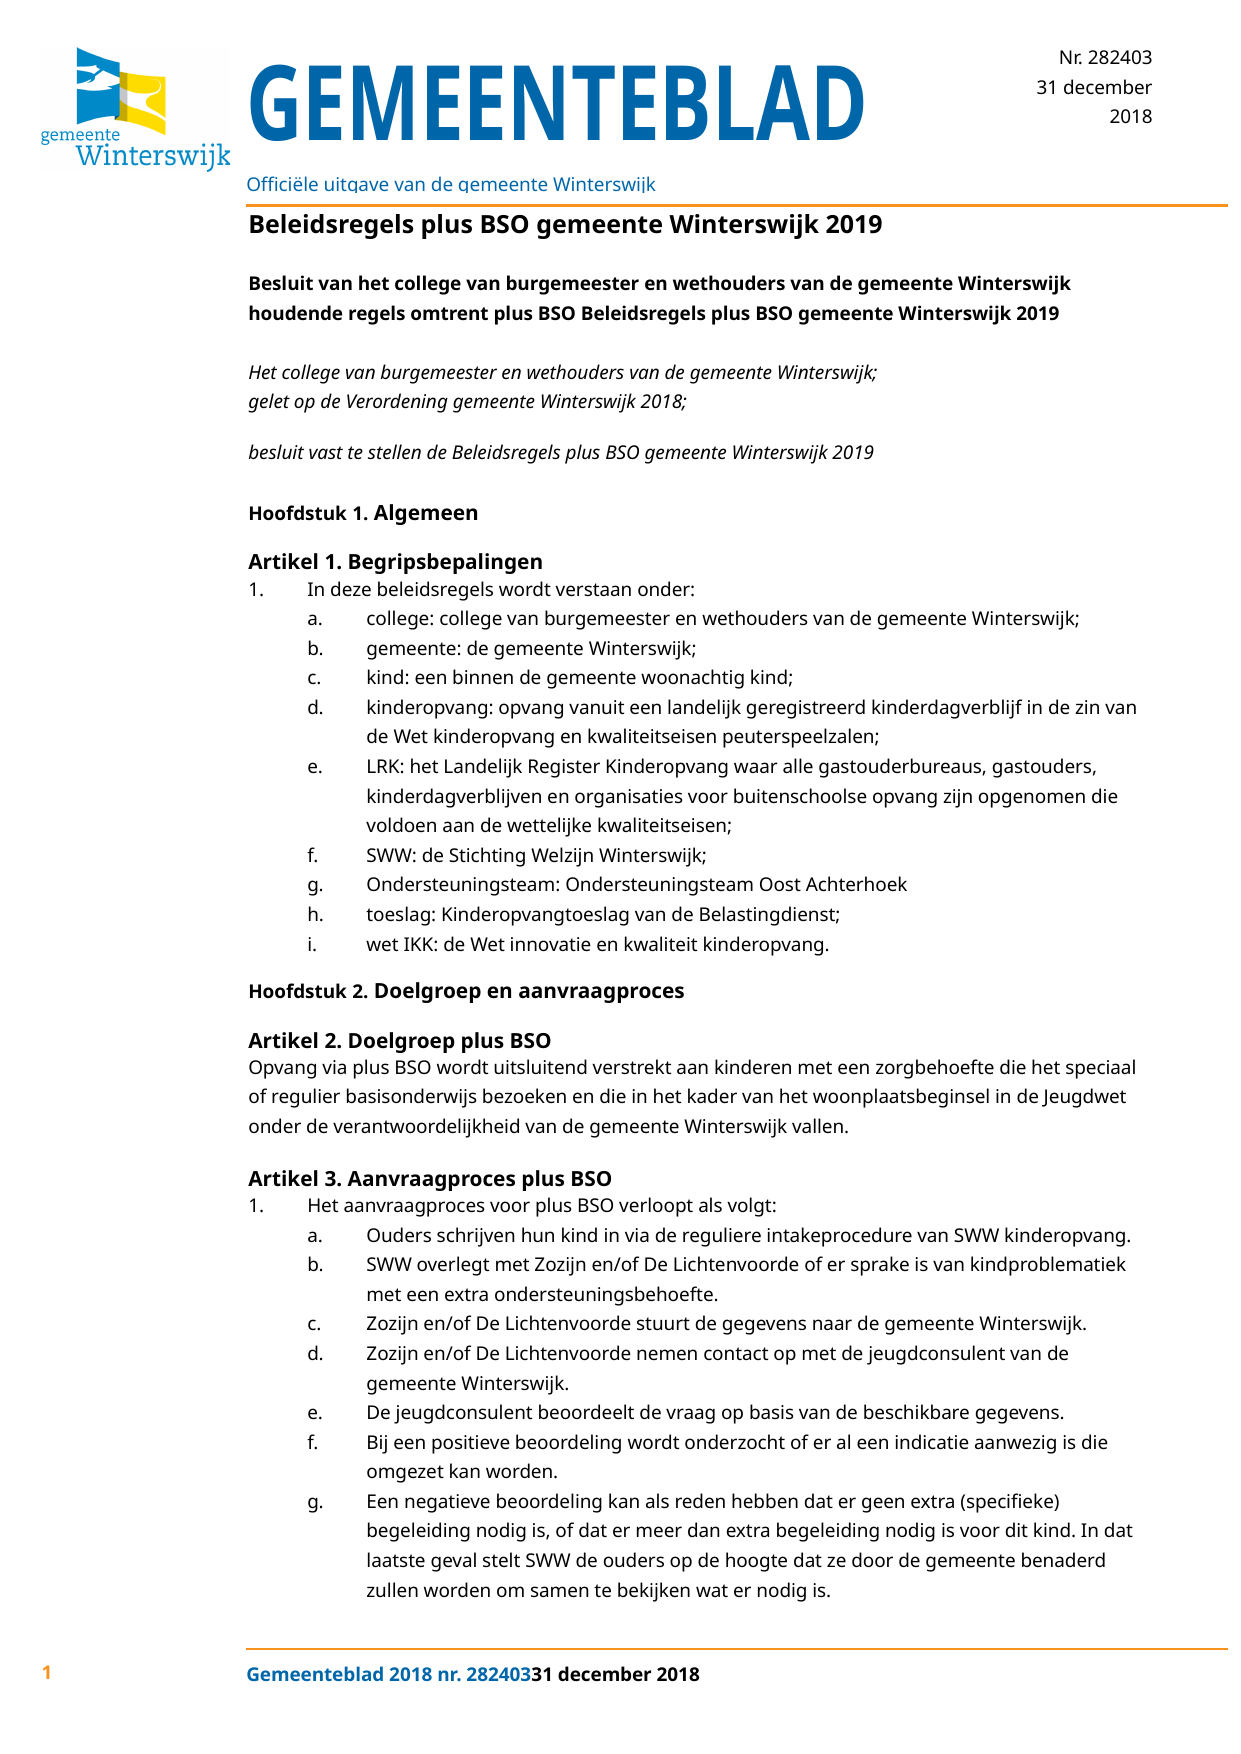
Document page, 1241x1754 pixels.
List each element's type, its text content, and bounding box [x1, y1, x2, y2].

list SWW overlegt met Zozijn en/of De Lichtenvoorde of er sprake is van kindproblematiek met een extra ondersteuningsbehoefte. [307, 1251, 1152, 1307]
text Beleidsregels plus BSO gemeente Winterswijk 2019 [248, 207, 1152, 241]
text Hoofdstuk 2. Doelgroep en aanvraagproces [248, 976, 1152, 1005]
text Opvang via plus BSO wordt uitsluitend verstrekt aan kinderen met een zorgbehoefte die het speciaal of regulier basisonderwijs bezoeken en die in het kader van het woonplaatsbeginsel in de Jeugdwet onder de verantwoordelijkheid van de gemeente Winterswijk vallen. [248, 1054, 1152, 1139]
list LRK: het Landelijk Register Kinderopvang waar alle gastouderbureaus, gastouders, kinderdagverblijven en organisaties voor buitenschoolse opvang zijn opgenomen die voldoen aan de wettelijke kwaliteitseisen; [307, 753, 1152, 838]
text Besluit van het college van burgemeester en wethouders van de gemeente Winterswijk houdende regels omtrent plus BSO Beleidsregels plus BSO gemeente Winterswijk 2019 [248, 270, 1152, 326]
list Het aanvraagproces voor plus BSO verloopt als volgt: [248, 1192, 1152, 1218]
picture [225, 153, 231, 162]
list Een negatieve beoordeling kan als reden hebben dat er geen extra (specifieke) begeleiding nodig is, of dat er meer dan extra begeleiding nodig is voor dit kind. In dat laatste geval stelt SWW de ouders op de hoogte dat ze door de gemeente benaderd zullen worden om samen te bekijken wat er nodig is. [307, 1488, 1152, 1602]
list Ondersteuningsteam: Ondersteuningsteam Oost Achterhoek [307, 872, 1152, 897]
text besluit vast te stellen de Beleidsregels plus BSO gemeente Winterswijk 2019 [248, 439, 1152, 465]
list Zozijn en/of De Lichtenvoorde nemen contact op met de jeugdconsulent van de gemeente Winterswijk. [307, 1340, 1152, 1395]
list gemeente: de gemeente Winterswijk; [307, 635, 1152, 661]
picture [41, 47, 231, 172]
text Hoofdstuk 1. Algemeen [248, 498, 1152, 527]
list In deze beleidsregels wordt verstaan onder: [248, 576, 1152, 602]
text Artikel 1. Begripsbepalingen [248, 547, 1152, 576]
list Ouders schrijven hun kind in via de reguliere intakeprocedure van SWW kinderopvang. [307, 1222, 1152, 1247]
text Artikel 2. Doelgroep plus BSO [248, 1026, 1152, 1054]
text Artikel 3. Aanvraagproces plus BSO [248, 1164, 1152, 1192]
list Zozijn en/of De Lichtenvoorde stuurt de gegevens naar de gemeente Winterswijk. [307, 1311, 1152, 1336]
list kinderopvang: opvang vanuit een landelijk geregistreerd kinderdagverblijf in de zin van de Wet kinderopvang en kwaliteitseisen peuterspeelzalen; [307, 694, 1152, 749]
text gelet op de Verordening gemeente Winterswijk 2018; [248, 389, 1152, 414]
list De jeugdconsulent beoordeelt de vraag op basis van de beschikbare gegevens. [307, 1399, 1152, 1425]
list kind: een binnen de gemeente woonachtig kind; [307, 664, 1152, 690]
list college: college van burgemeester en wethouders van de gemeente Winterswijk; [307, 605, 1152, 631]
text Het college van burgemeester en wethouders van de gemeente Winterswijk; [248, 359, 1152, 385]
list SWW: de Stichting Welzijn Winterswijk; [307, 842, 1152, 868]
list wet IKK: de Wet innovatie en kwaliteit kinderopvang. [307, 931, 1152, 957]
list toeslag: Kinderopvangtoeslag van de Belastingdienst; [307, 901, 1152, 927]
list Bij een positieve beoordeling wordt onderzocht of er al een indicatie aanwezig is die omgezet kan worden. [307, 1429, 1152, 1484]
